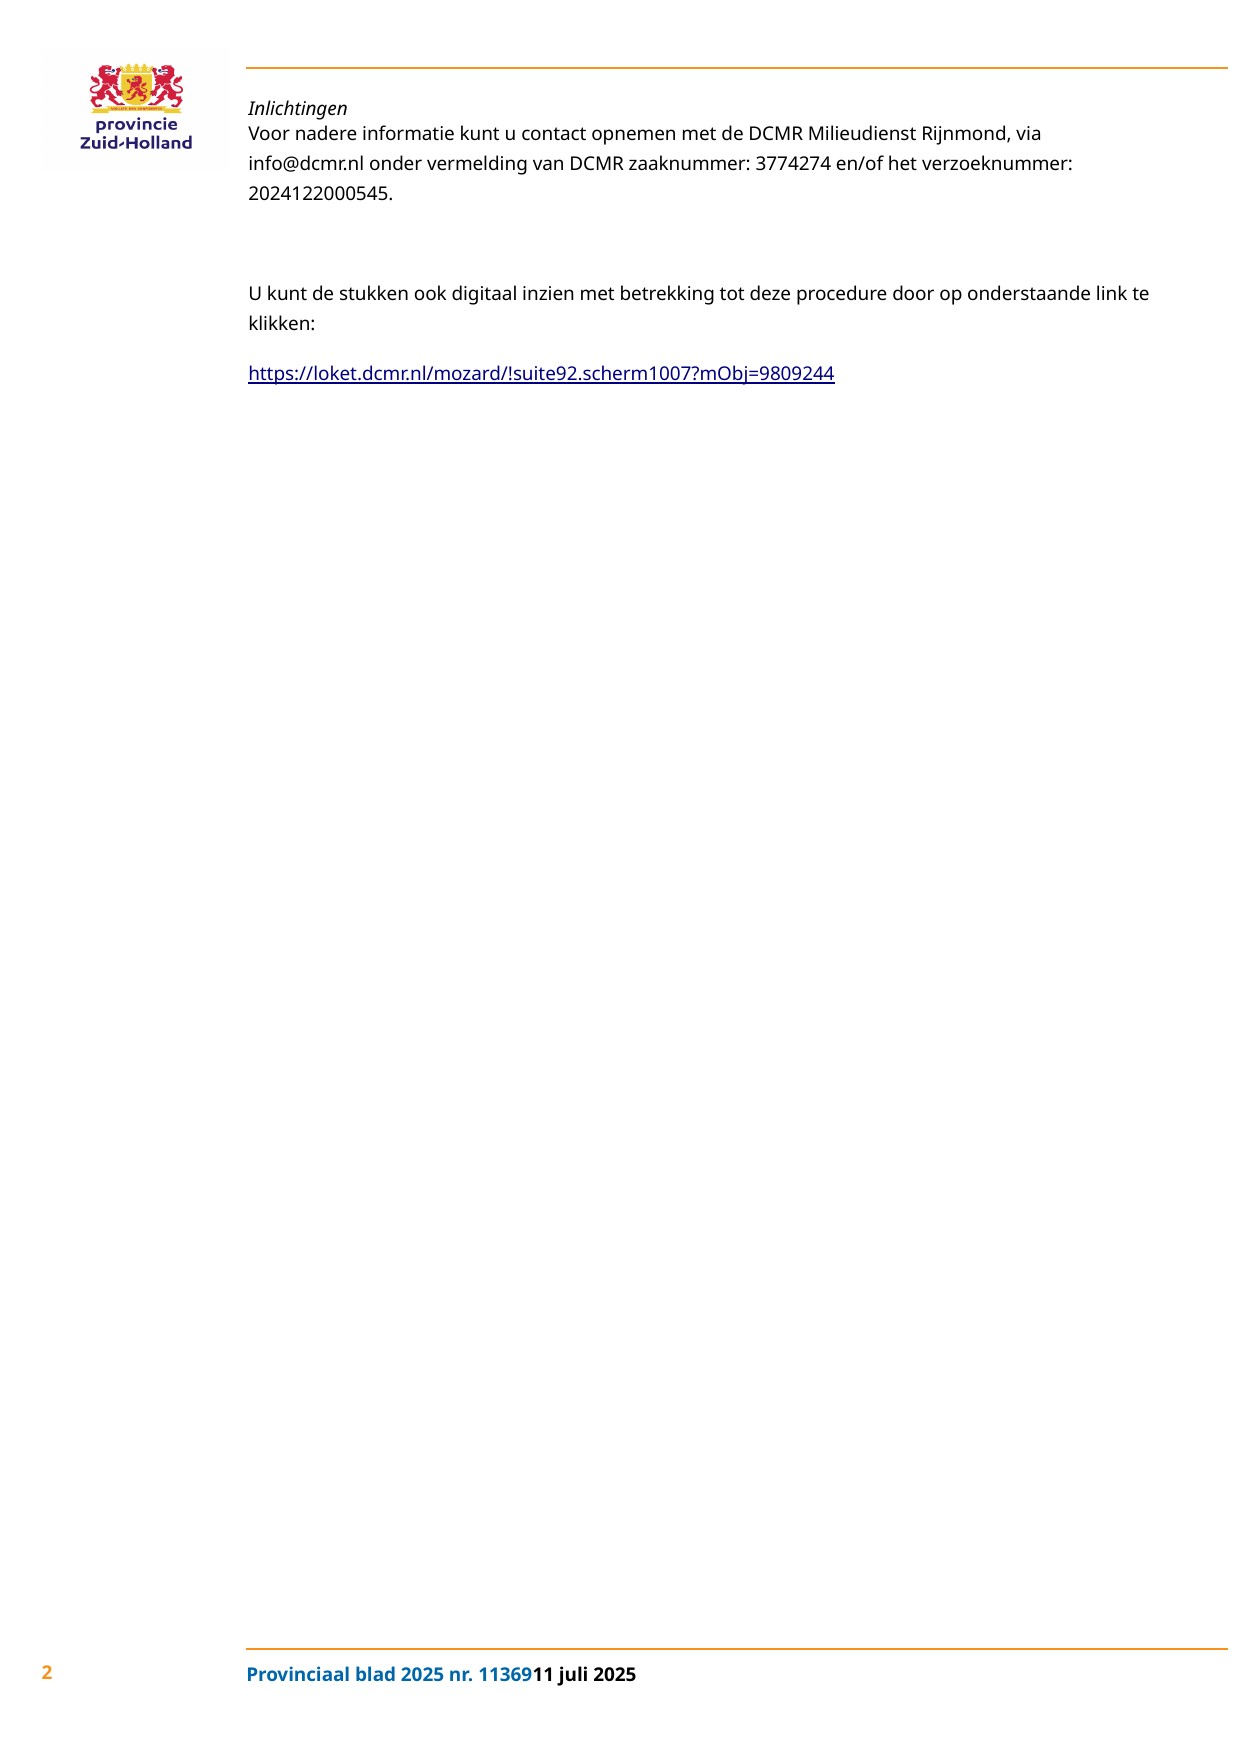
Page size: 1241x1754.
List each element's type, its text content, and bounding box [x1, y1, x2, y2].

picture [41, 47, 231, 172]
text U kunt de stukken ook digitaal inzien met betrekking tot deze procedure door op onderstaande link te klikken: [248, 281, 1152, 336]
text Voor nadere informatie kunt u contact opnemen met de DCMR Milieudienst Rijnmond, via info@dcmr.nl onder vermelding van DCMR zaaknummer: 3774274 en/of het verzoeknummer: 2024122000545. [248, 121, 1152, 205]
text https://loket.dcmr.nl/mozard/!suite92.scherm1007?mObj=9809244 [248, 361, 1152, 386]
text Inlichtingen [248, 95, 1152, 121]
